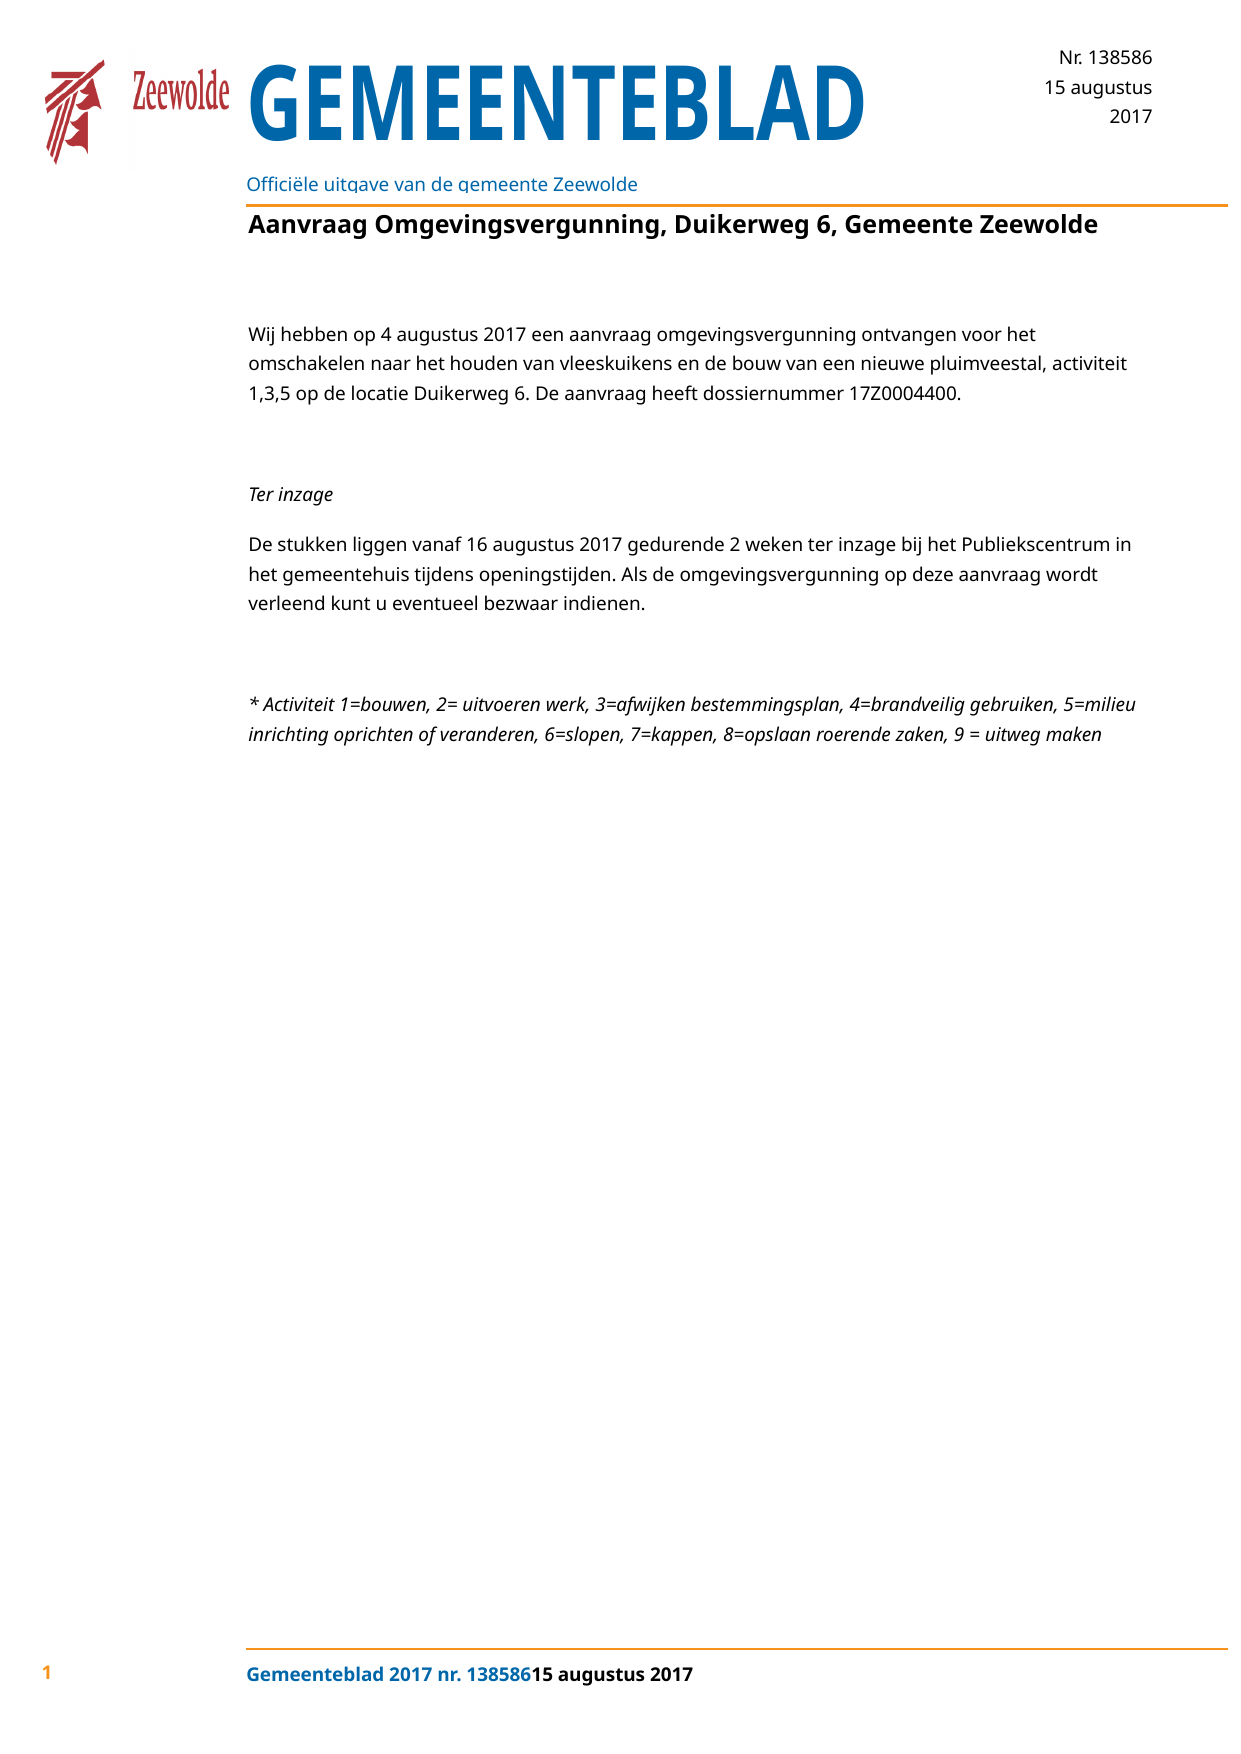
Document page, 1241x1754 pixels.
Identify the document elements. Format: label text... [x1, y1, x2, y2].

text * Activiteit 1=bouwen, 2= uitvoeren werk, 3=afwijken bestemmingsplan, 4=brandveilig gebruiken, 5=milieu inrichting oprichten of veranderen, 6=slopen, 7=kappen, 8=opslaan roerende zaken, 9 = uitweg maken [248, 691, 1152, 746]
text Aanvraag Omgevingsvergunning, Duikerweg 6, Gemeente Zeewolde [248, 207, 1152, 241]
picture [41, 47, 231, 172]
text Wij hebben op 4 augustus 2017 een aanvraag omgevingsvergunning ontvangen voor het omschakelen naar het houden van vleeskuikens en de bouw van een nieuwe pluimveestal, activiteit 1,3,5 op de locatie Duikerweg 6. De aanvraag heeft dossiernummer 17Z0004400. [248, 321, 1152, 406]
text Ter inzage [248, 481, 1152, 506]
text De stukken liggen vanaf 16 augustus 2017 gedurende 2 weken ter inzage bij het Publiekscentrum in het gemeentehuis tijdens openingstijden. Als de omgevingsvergunning op deze aanvraag wordt verleend kunt u eventueel bezwaar indienen. [248, 531, 1152, 616]
